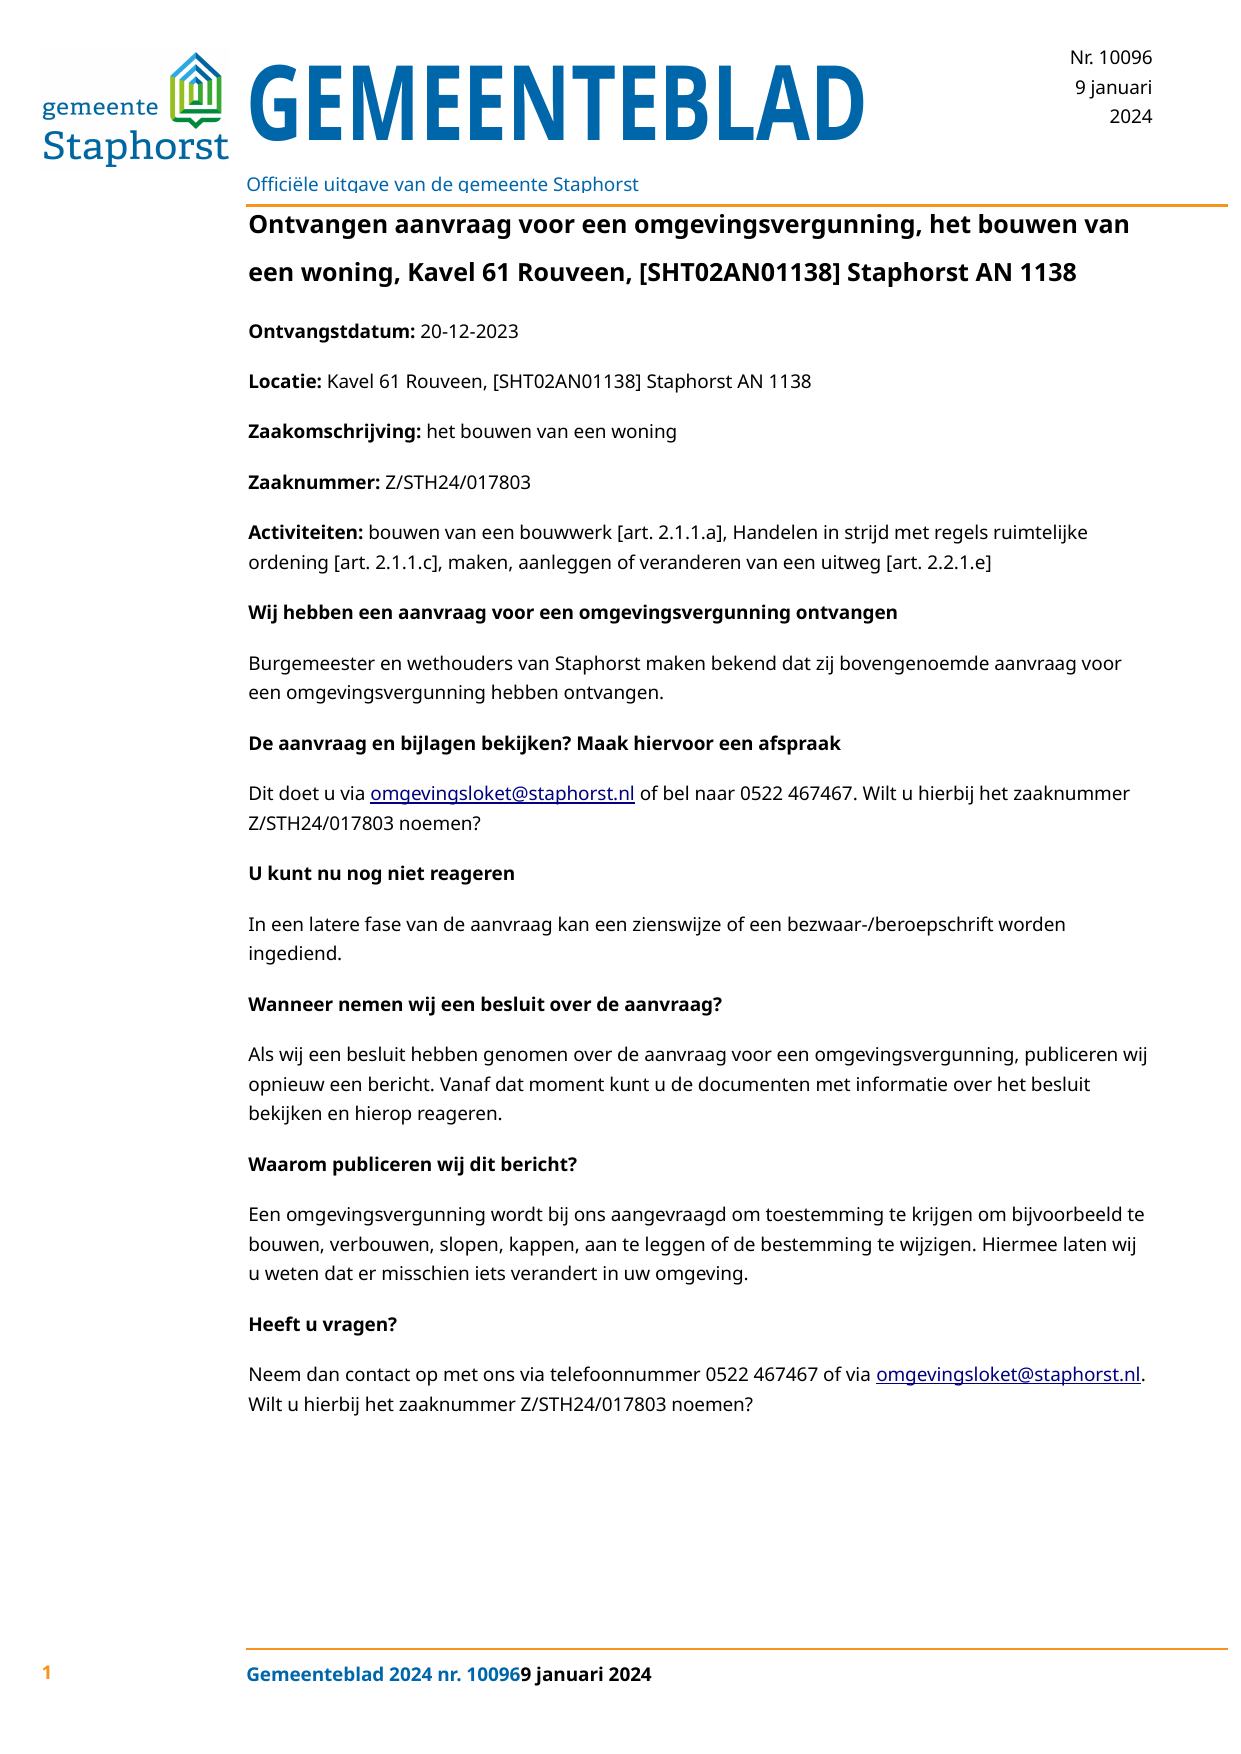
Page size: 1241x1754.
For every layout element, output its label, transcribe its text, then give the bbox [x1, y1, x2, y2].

text Locatie: Kavel 61 Rouveen, [SHT02AN01138] Staphorst AN 1138 [248, 368, 1152, 394]
text Ontvangstdatum: 20-12-2023 [248, 318, 1152, 344]
text Neem dan contact op met ons via telefoonnummer 0522 467467 of via omgevingsloket@staphorst.nl. Wilt u hierbij het zaaknummer Z/STH24/017803 noemen? [248, 1361, 1152, 1417]
text Als wij een besluit hebben genomen over de aanvraag voor een omgevingsvergunning, publiceren wij opnieuw een bericht. Vanaf dat moment kunt u de documenten met informatie over het besluit bekijken en hierop reageren. [248, 1041, 1152, 1126]
text Wij hebben een aanvraag voor een omgevingsvergunning ontvangen [248, 599, 1152, 625]
text In een latere fase van de aanvraag kan een zienswijze of een bezwaar-/beroepschrift worden ingediend. [248, 911, 1152, 966]
text Zaaknummer: Z/STH24/017803 [248, 469, 1152, 495]
text Waarom publiceren wij dit bericht? [248, 1151, 1152, 1177]
text Zaakomschrijving: het bouwen van een woning [248, 419, 1152, 444]
text De aanvraag en bijlagen bekijken? Maak hiervoor een afspraak [248, 730, 1152, 756]
text Heeft u vragen? [248, 1311, 1152, 1337]
text Activiteiten: bouwen van een bouwwerk [art. 2.1.1.a], Handelen in strijd met regels ruimtelijke ordening [art. 2.1.1.c], maken, aanleggen of veranderen van een uitweg [art. 2.2.1.e] [248, 519, 1152, 575]
text Burgemeester en wethouders van Staphorst maken bekend dat zij bovengenoemde aanvraag voor een omgevingsvergunning hebben ontvangen. [248, 650, 1152, 705]
text U kunt nu nog niet reageren [248, 860, 1152, 886]
text Dit doet u via omgevingsloket@staphorst.nl of bel naar 0522 467467. Wilt u hierbij het zaaknummer Z/STH24/017803 noemen? [248, 780, 1152, 836]
text Een omgevingsvergunning wordt bij ons aangevraagd om toestemming te krijgen om bijvoorbeeld te bouwen, verbouwen, slopen, kappen, aan te leggen of de bestemming te wijzigen. Hiermee laten wij u weten dat er misschien iets verandert in uw omgeving. [248, 1201, 1152, 1286]
picture [41, 47, 231, 172]
text Wanneer nemen wij een besluit over de aanvraag? [248, 991, 1152, 1017]
text Ontvangen aanvraag voor een omgevingsvergunning, het bouwen van een woning, Kavel 61 Rouveen, [SHT02AN01138] Staphorst AN 1138 [248, 207, 1152, 288]
